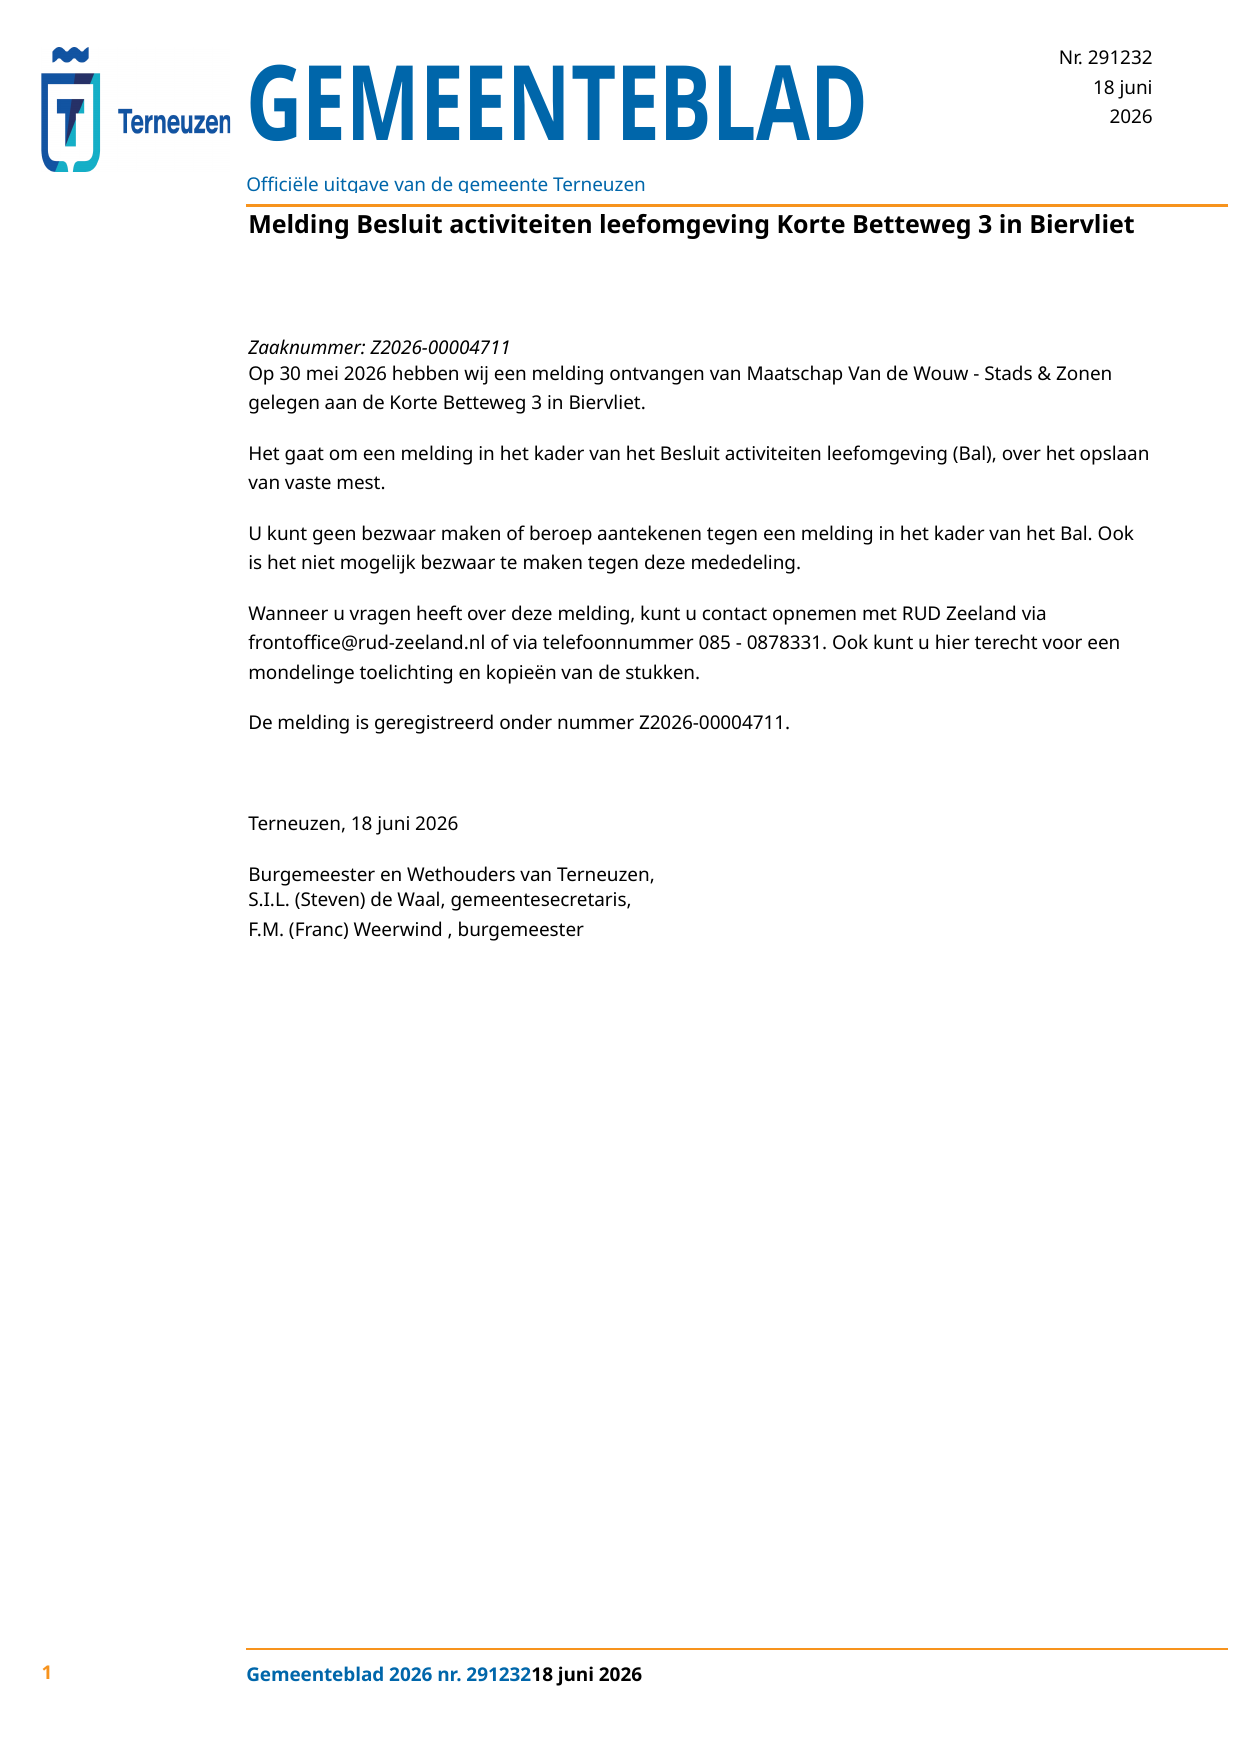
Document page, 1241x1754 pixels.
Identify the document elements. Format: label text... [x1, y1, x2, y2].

text Het gaat om een melding in het kader van het Besluit activiteiten leefomgeving (Bal), over het opslaan van vaste mest. [248, 440, 1152, 495]
text U kunt geen bezwaar maken of beroep aantekenen tegen een melding in het kader van het Bal. Ook is het niet mogelijk bezwaar te maken tegen deze mededeling. [248, 520, 1152, 575]
text Terneuzen, 18 juni 2026 [248, 810, 1152, 836]
picture [41, 47, 231, 172]
table_cell [700, 887, 1152, 942]
table_cell [248, 942, 700, 968]
text Wanneer u vragen heeft over deze melding, kunt u contact opnemen met RUD Zeeland via frontoffice@rud-zeeland.nl of via telefoonnummer 085 - 0878331. Ook kunt u hier terecht voor een mondelinge toelichting en kopieën van de stukken. [248, 600, 1152, 685]
table_cell [248, 994, 700, 1019]
table_cell [700, 942, 1152, 968]
table_cell [248, 968, 1152, 993]
text Zaaknummer: Z2026-00004711 [248, 334, 1152, 360]
table_cell [700, 994, 1152, 1019]
text Op 30 mei 2026 hebben wij een melding ontvangen van Maatschap Van de Wouw - Stads & Zonen gelegen aan de Korte Betteweg 3 in Biervliet. [248, 360, 1152, 415]
table_cell S.I.L. (Steven) de Waal, gemeentesecretaris, F.M. (Franc) Weerwind , burgemeester [248, 887, 700, 942]
table_header Burgemeester en Wethouders van Terneuzen, [248, 861, 1152, 887]
text De melding is geregistreerd onder nummer Z2026-00004711. [248, 709, 1152, 735]
text Melding Besluit activiteiten leefomgeving Korte Betteweg 3 in Biervliet [248, 207, 1152, 241]
